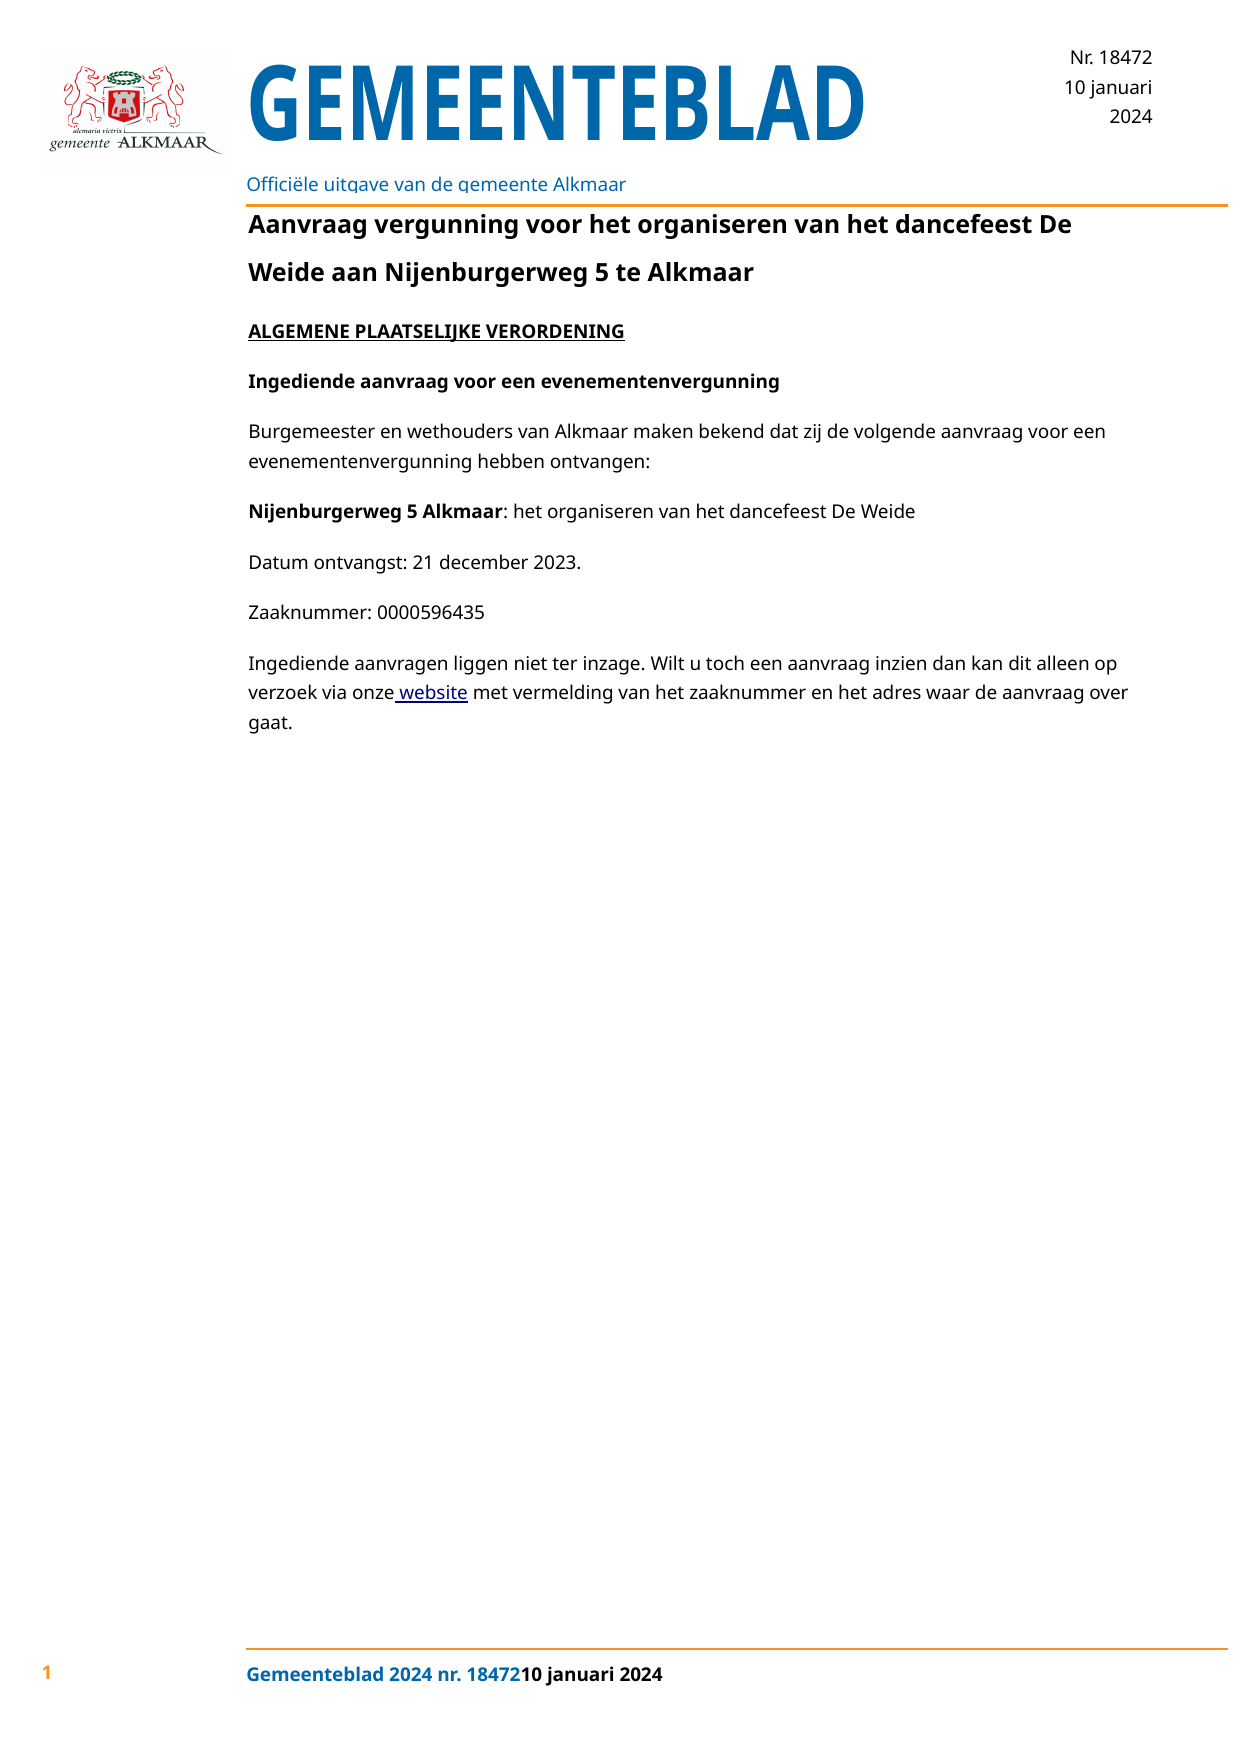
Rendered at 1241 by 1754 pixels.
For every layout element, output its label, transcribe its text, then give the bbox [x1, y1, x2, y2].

text Ingediende aanvraag voor een evenementenvergunning [248, 368, 1152, 394]
picture [41, 47, 231, 172]
text Aanvraag vergunning voor het organiseren van het dancefeest De Weide aan Nijenburgerweg 5 te Alkmaar [248, 207, 1152, 288]
text Ingediende aanvragen liggen niet ter inzage. Wilt u toch een aanvraag inzien dan kan dit alleen op verzoek via onze website met vermelding van het zaaknummer en het adres waar de aanvraag over gaat. [248, 650, 1152, 735]
text Burgemeester en wethouders van Alkmaar maken bekend dat zij de volgende aanvraag voor een evenementenvergunning hebben ontvangen: [248, 419, 1152, 474]
text Datum ontvangst: 21 december 2023. [248, 549, 1152, 575]
text Zaaknummer: 0000596435 [248, 599, 1152, 625]
text Nijenburgerweg 5 Alkmaar: het organiseren van het dancefeest De Weide [248, 499, 1152, 524]
text ALGEMENE PLAATSELIJKE VERORDENING [248, 318, 1152, 344]
